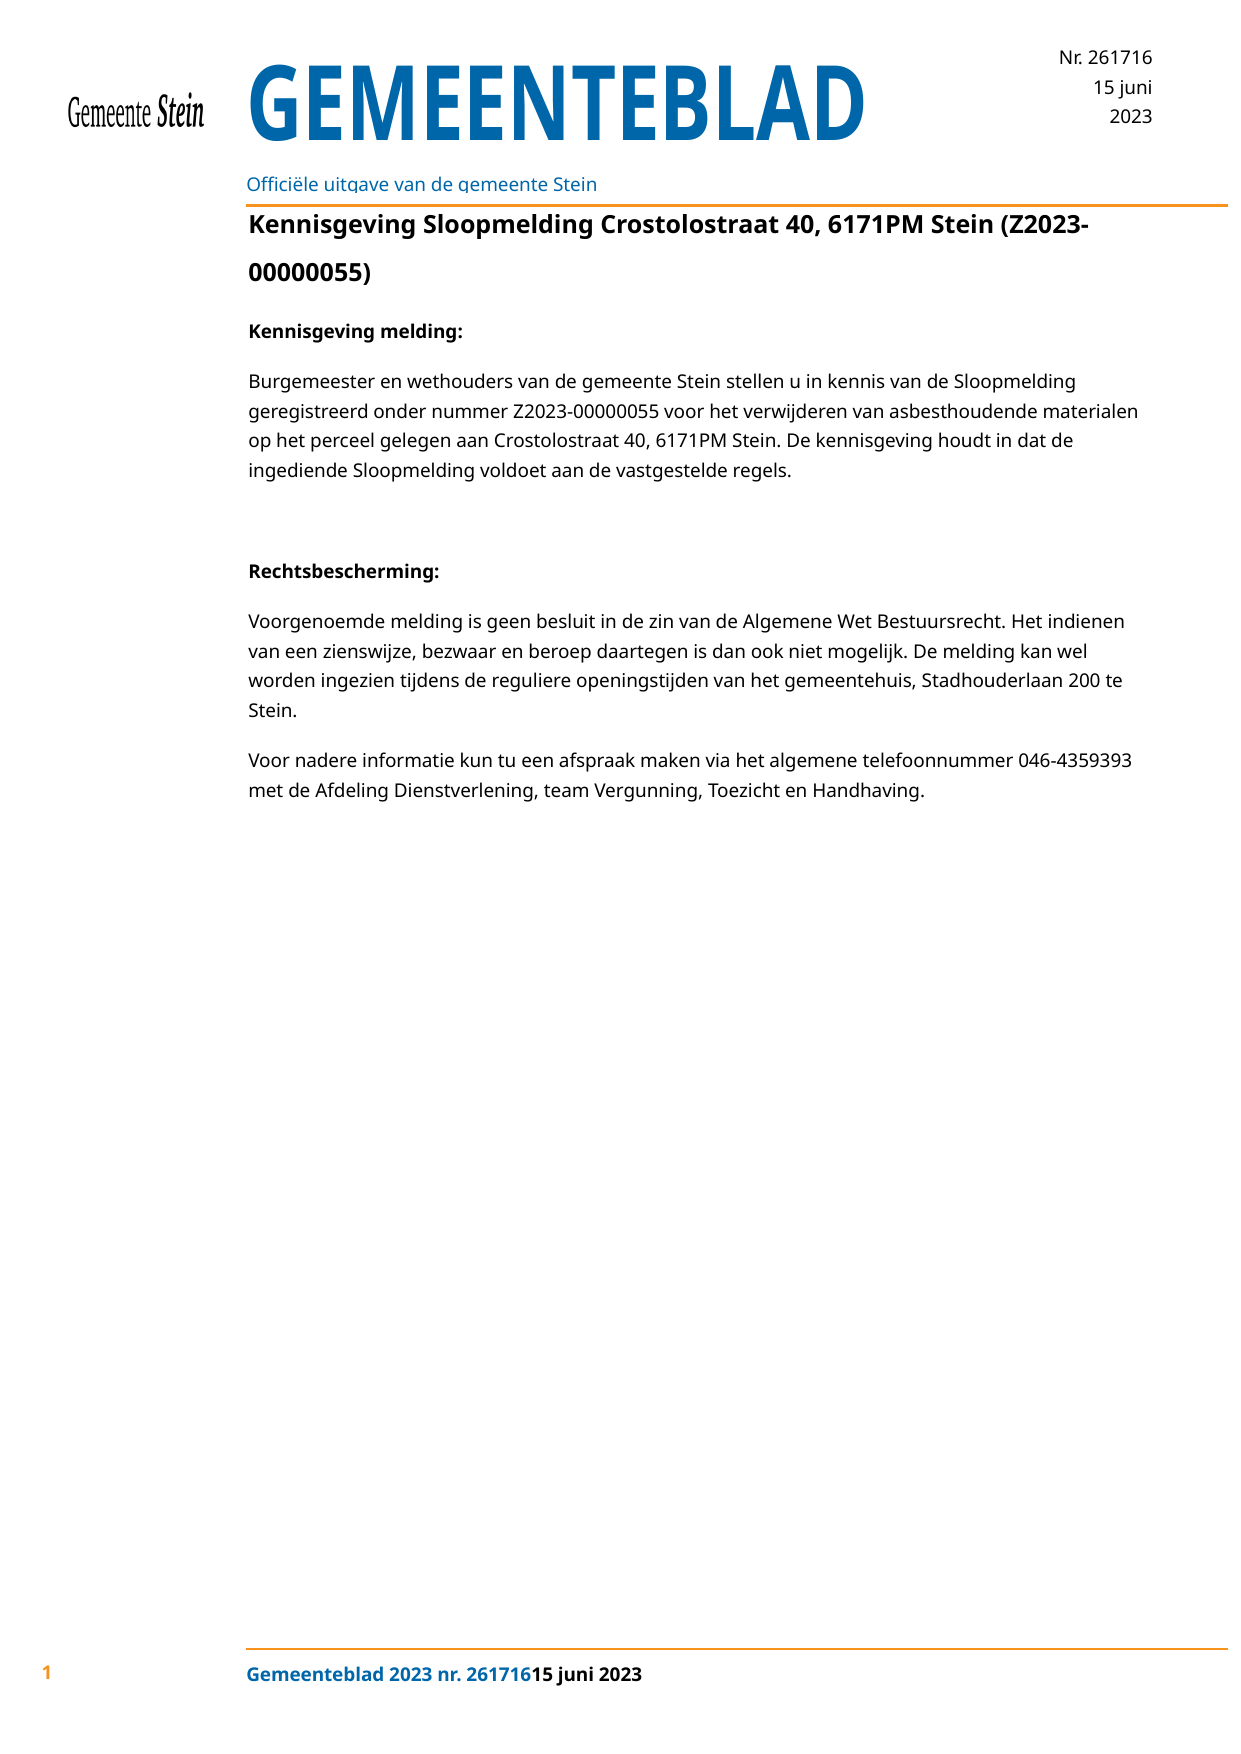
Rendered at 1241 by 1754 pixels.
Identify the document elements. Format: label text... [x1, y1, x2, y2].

picture [41, 47, 231, 172]
text Kennisgeving Sloopmelding Crostolostraat 40, 6171PM Stein (Z2023-00000055) [248, 207, 1152, 288]
text Voorgenoemde melding is geen besluit in de zin van de Algemene Wet Bestuursrecht. Het indienen van een zienswijze, bezwaar en beroep daartegen is dan ook niet mogelijk. De melding kan wel worden ingezien tijdens de reguliere openingstijden van het gemeentehuis, Stadhouderlaan 200 te Stein. [248, 608, 1152, 723]
text Burgemeester en wethouders van de gemeente Stein stellen u in kennis van de Sloopmelding geregistreerd onder nummer Z2023-00000055 voor het verwijderen van asbesthoudende materialen op het perceel gelegen aan Crostolostraat 40, 6171PM Stein. De kennisgeving houdt in dat de ingediende Sloopmelding voldoet aan de vastgestelde regels. [248, 368, 1152, 483]
text Kennisgeving melding: [248, 318, 1152, 344]
text Voor nadere informatie kun tu een afspraak maken via het algemene telefoonnummer 046-4359393 met de Afdeling Dienstverlening, team Vergunning, Toezicht en Handhaving. [248, 747, 1152, 803]
text Rechtsbescherming: [248, 558, 1152, 584]
